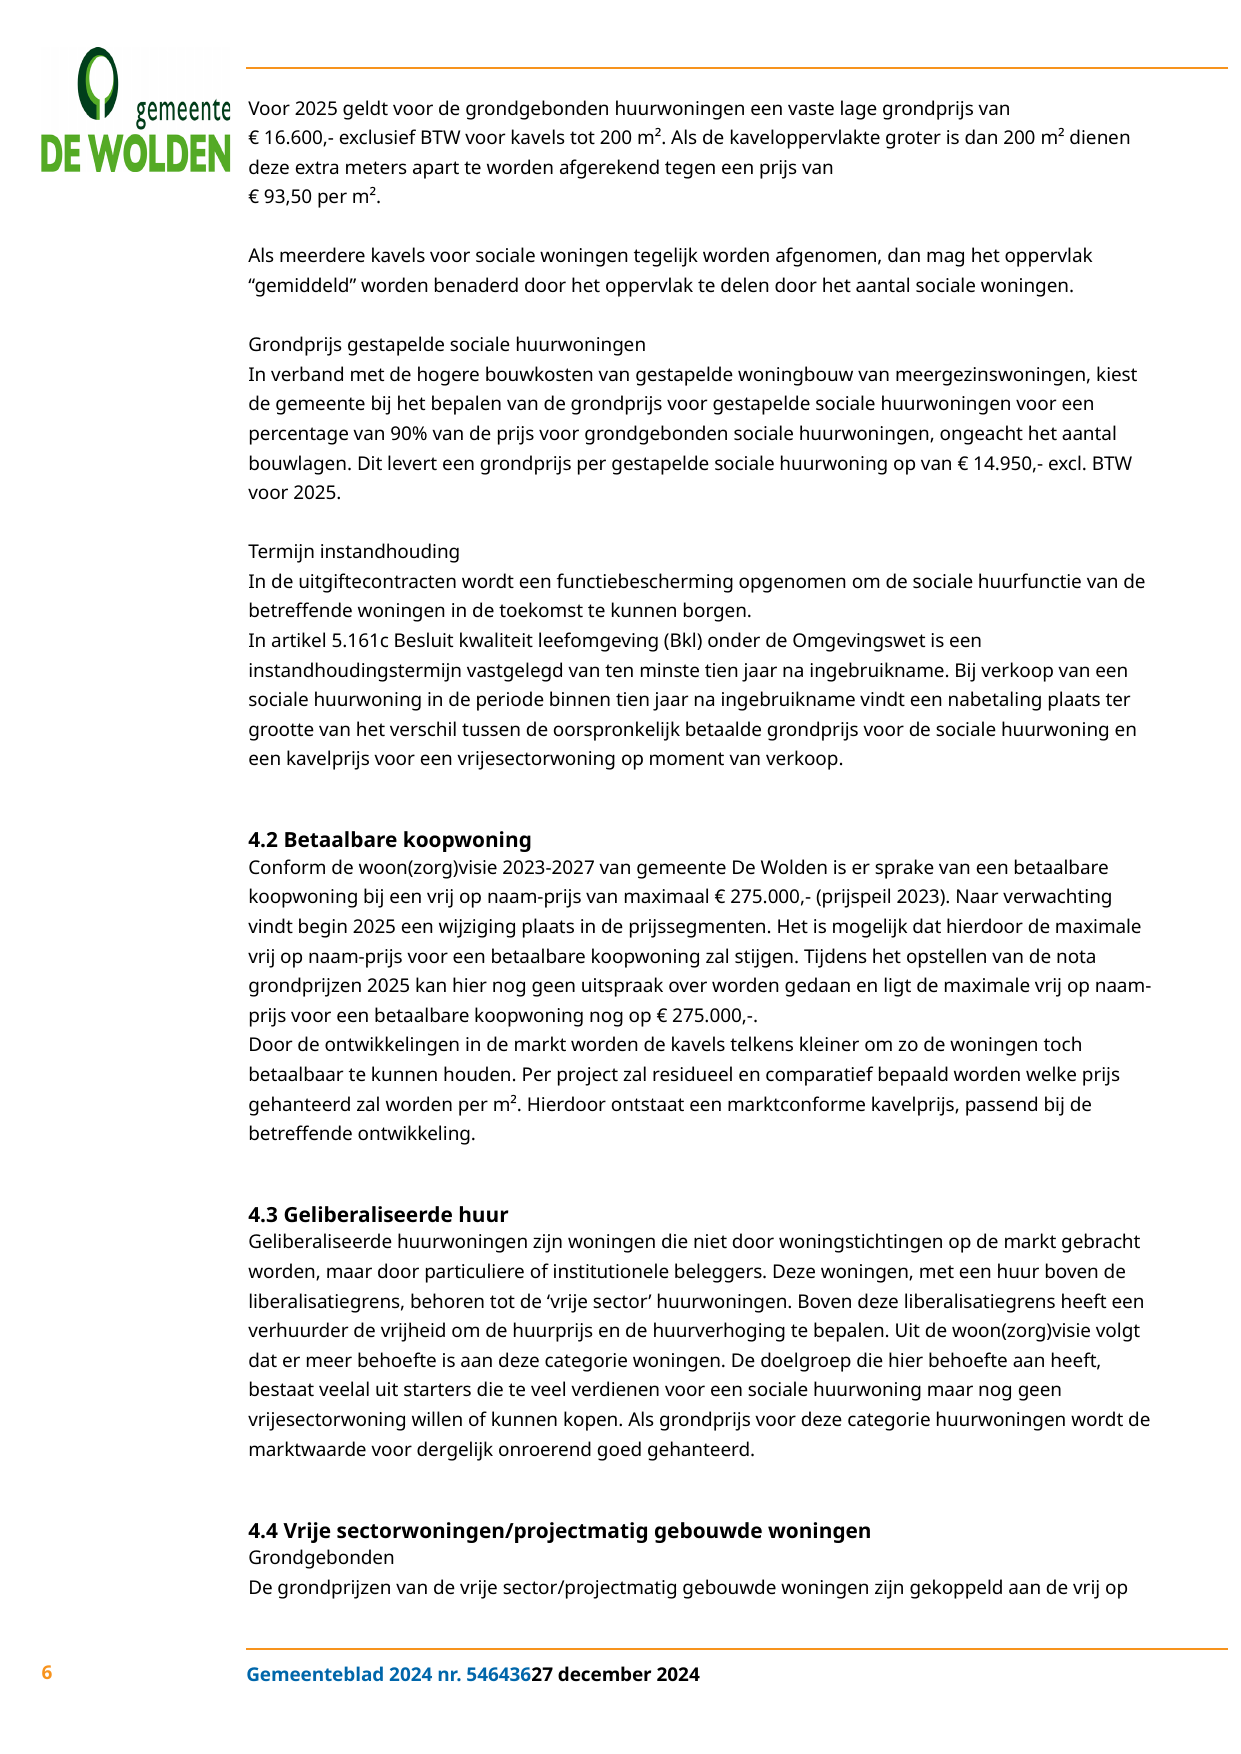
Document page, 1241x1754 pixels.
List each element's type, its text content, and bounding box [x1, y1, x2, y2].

text Als meerdere kavels voor sociale woningen tegelijk worden afgenomen, dan mag het oppervlak “gemiddeld” worden benaderd door het oppervlak te delen door het aantal sociale woningen. [248, 243, 1152, 298]
text 4.4 Vrije sectorwoningen/projectmatig gebouwde woningen [248, 1516, 1152, 1544]
text Termijn instandhouding [248, 538, 1152, 564]
text € 16.600,- exclusief BTW voor kavels tot 200 m². Als de kaveloppervlakte groter is dan 200 m² dienen deze extra meters apart te worden afgerekend tegen een prijs van [248, 124, 1152, 180]
text In verband met de hogere bouwkosten van gestapelde woningbouw van meergezinswoningen, kiest de gemeente bij het bepalen van de grondprijs voor gestapelde sociale huurwoningen voor een percentage van 90% van de prijs voor grondgebonden sociale huurwoningen, ongeacht het aantal bouwlagen. Dit levert een grondprijs per gestapelde sociale huurwoning op van € 14.950,- excl. BTW voor 2025. [248, 361, 1152, 505]
text Geliberaliseerde huurwoningen zijn woningen die niet door woningstichtingen op de markt gebracht worden, maar door particuliere of institutionele beleggers. Deze woningen, met een huur boven de liberalisatiegrens, behoren tot de ‘vrije sector’ huurwoningen. Boven deze liberalisatiegrens heeft een verhuurder de vrijheid om de huurprijs en de huurverhoging te bepalen. Uit de woon(zorg)visie volgt dat er meer behoefte is aan deze categorie woningen. De doelgroep die hier behoefte aan heeft, bestaat veelal uit starters die te veel verdienen voor een sociale huurwoning maar nog geen vrijesectorwoning willen of kunnen kopen. Als grondprijs voor deze categorie huurwoningen wordt de marktwaarde voor dergelijk onroerend goed gehanteerd. [248, 1229, 1152, 1462]
text In artikel 5.161c Besluit kwaliteit leefomgeving (Bkl) onder de Omgevingswet is een instandhoudingstermijn vastgelegd van ten minste tien jaar na ingebruikname. Bij verkoop van een sociale huurwoning in de periode binnen tien jaar na ingebruikname vindt een nabetaling plaats ter grootte van het verschil tussen de oorspronkelijk betaalde grondprijs voor de sociale huurwoning en een kavelprijs voor een vrijesectorwoning op moment van verkoop. [248, 627, 1152, 771]
text € 93,50 per m². [248, 183, 1152, 209]
text 4.2 Betaalbare koopwoning [248, 826, 1152, 854]
text Door de ontwikkelingen in de markt worden de kavels telkens kleiner om zo de woningen toch betaalbaar te kunnen houden. Per project zal residueel en comparatief bepaald worden welke prijs gehanteerd zal worden per m². Hierdoor ontstaat een marktconforme kavelprijs, passend bij de betreffende ontwikkeling. [248, 1032, 1152, 1146]
text Grondprijs gestapelde sociale huurwoningen [248, 331, 1152, 357]
text In de uitgiftecontracten wordt een functiebescherming opgenomen om de sociale huurfunctie van de betreffende woningen in de toekomst te kunnen borgen. [248, 568, 1152, 623]
text Voor 2025 geldt voor de grondgebonden huurwoningen een vaste lage grondprijs van [248, 95, 1152, 121]
text 4.3 Geliberaliseerde huur [248, 1200, 1152, 1229]
picture [41, 47, 231, 172]
text De grondprijzen van de vrije sector/projectmatig gebouwde woningen zijn gekoppeld aan de vrij op [248, 1574, 1152, 1599]
text Grondgebonden [248, 1544, 1152, 1570]
text Conform de woon(zorg)visie 2023-2027 van gemeente De Wolden is er sprake van een betaalbare koopwoning bij een vrij op naam-prijs van maximaal € 275.000,- (prijspeil 2023). Naar verwachting vindt begin 2025 een wijziging plaats in de prijssegmenten. Het is mogelijk dat hierdoor de maximale vrij op naam-prijs voor een betaalbare koopwoning zal stijgen. Tijdens het opstellen van de nota grondprijzen 2025 kan hier nog geen uitspraak over worden gedaan en ligt de maximale vrij op naam-prijs voor een betaalbare koopwoning nog op € 275.000,-. [248, 854, 1152, 1028]
